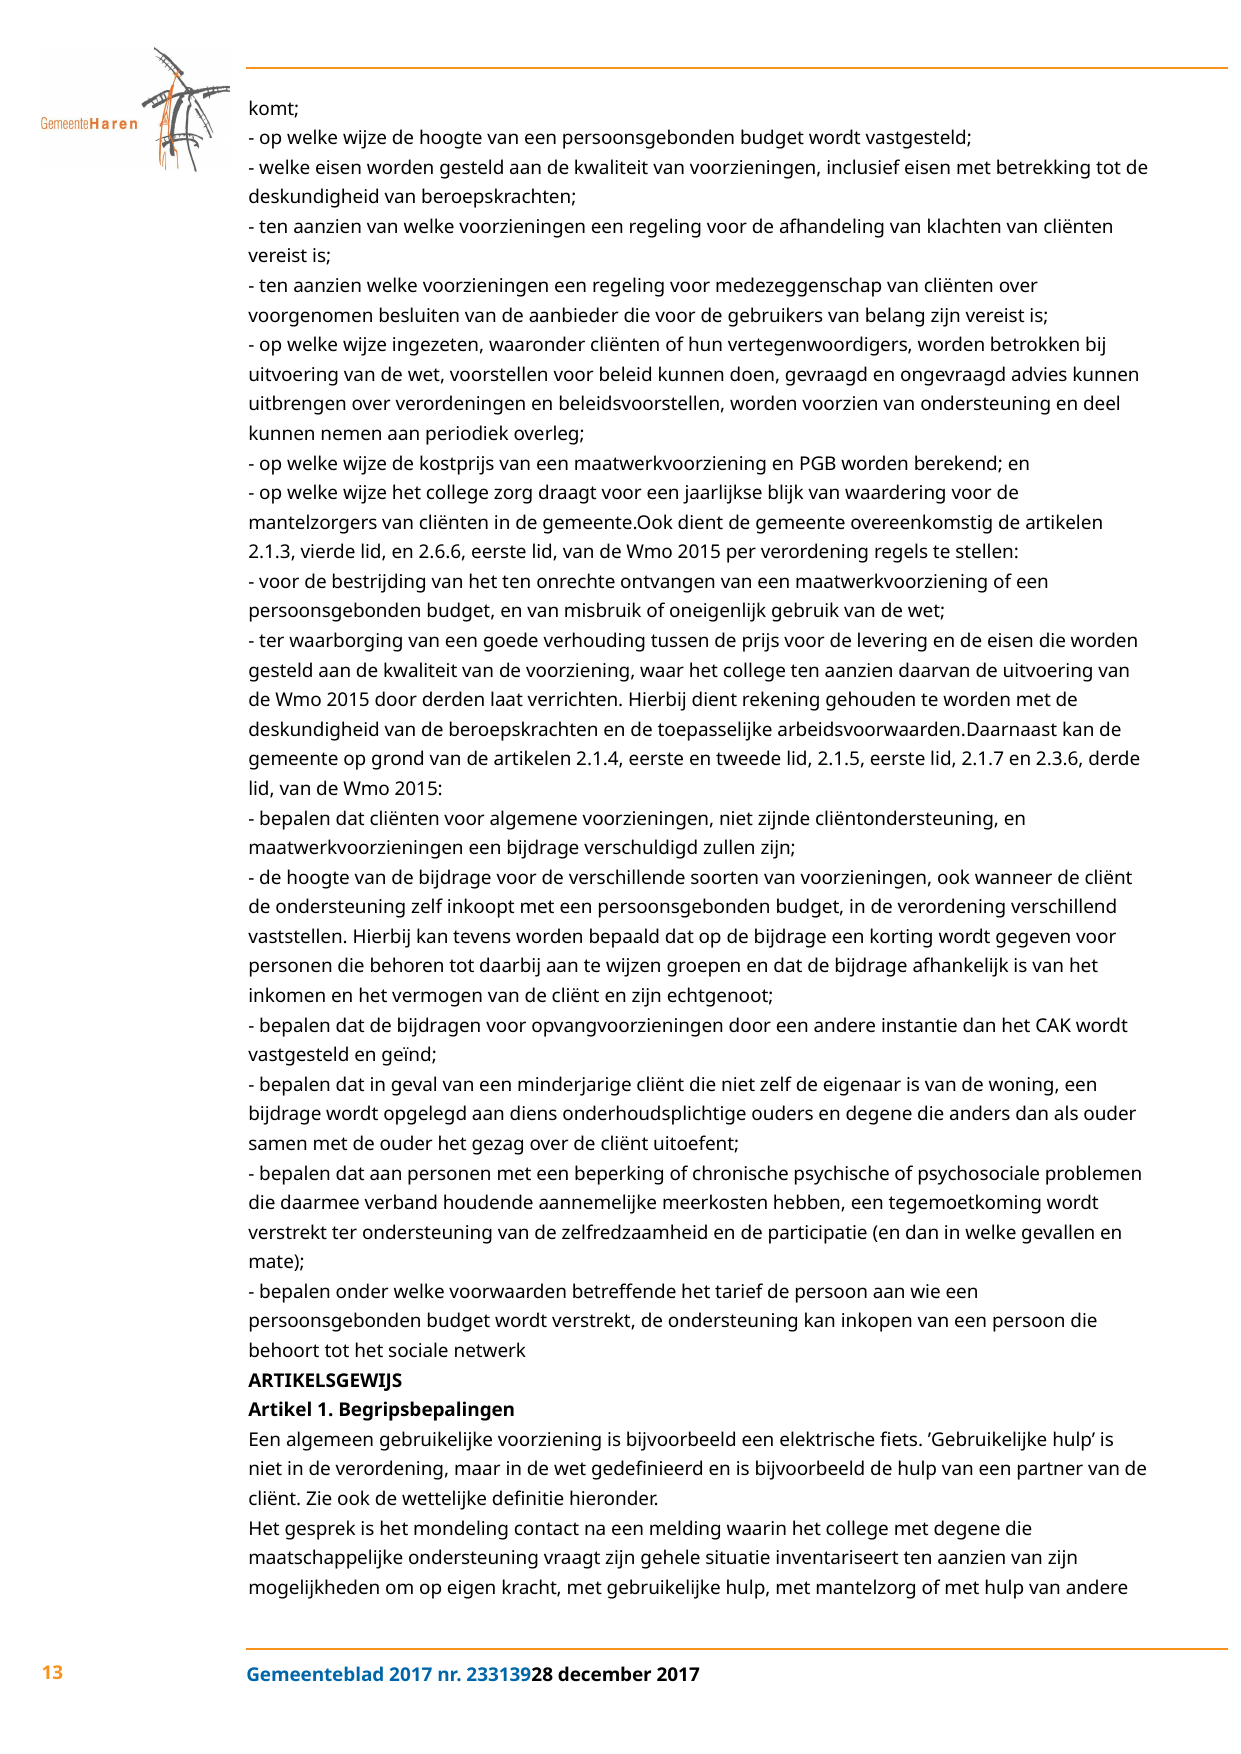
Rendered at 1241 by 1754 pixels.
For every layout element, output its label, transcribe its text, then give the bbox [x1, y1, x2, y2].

text Een algemeen gebruikelijke voorziening is bijvoorbeeld een elektrische fiets. ’Gebruikelijke hulp’ is niet in de verordening, maar in de wet gedefinieerd en is bijvoorbeeld de hulp van een partner van de cliënt. Zie ook de wettelijke definitie hieronder. [248, 1426, 1152, 1511]
text - welke eisen worden gesteld aan de kwaliteit van voorzieningen, inclusief eisen met betrekking tot de deskundigheid van beroepskrachten; [248, 154, 1152, 209]
text - bepalen onder welke voorwaarden betreffende het tarief de persoon aan wie een persoonsgebonden budget wordt verstrekt, de ondersteuning kan inkopen van een persoon die behoort tot het sociale netwerk [248, 1278, 1152, 1363]
text - op welke wijze ingezeten, waaronder cliënten of hun vertegenwoordigers, worden betrokken bij uitvoering van de wet, voorstellen voor beleid kunnen doen, gevraagd en ongevraagd advies kunnen uitbrengen over verordeningen en beleidsvoorstellen, worden voorzien van ondersteuning en deel kunnen nemen aan periodiek overleg; [248, 331, 1152, 446]
text komt; [248, 95, 1152, 121]
text - de hoogte van de bijdrage voor de verschillende soorten van voorzieningen, ook wanneer de cliënt de ondersteuning zelf inkoopt met een persoonsgebonden budget, in de verordening verschillend vaststellen. Hierbij kan tevens worden bepaald dat op de bijdrage een korting wordt gegeven voor personen die behoren tot daarbij aan te wijzen groepen en dat de bijdrage afhankelijk is van het inkomen en het vermogen van de cliënt en zijn echtgenoot; [248, 864, 1152, 1008]
text Het gesprek is het mondeling contact na een melding waarin het college met degene die maatschappelijke ondersteuning vraagt zijn gehele situatie inventariseert ten aanzien van zijn mogelijkheden om op eigen kracht, met gebruikelijke hulp, met mantelzorg of met hulp van andere [248, 1515, 1152, 1600]
text - ter waarborging van een goede verhouding tussen de prijs voor de levering en de eisen die worden gesteld aan de kwaliteit van de voorziening, waar het college ten aanzien daarvan de uitvoering van de Wmo 2015 door derden laat verrichten. Hierbij dient rekening gehouden te worden met de deskundigheid van de beroepskrachten en de toepasselijke arbeidsvoorwaarden.Daarnaast kan de gemeente op grond van de artikelen 2.1.4, eerste en tweede lid, 2.1.5, eerste lid, 2.1.7 en 2.3.6, derde lid, van de Wmo 2015: [248, 627, 1152, 801]
text - bepalen dat de bijdragen voor opvangvoorzieningen door een andere instantie dan het CAK wordt vastgesteld en geïnd; [248, 1012, 1152, 1067]
text - voor de bestrijding van het ten onrechte ontvangen van een maatwerkvoorziening of een persoonsgebonden budget, en van misbruik of oneigenlijk gebruik van de wet; [248, 568, 1152, 623]
text - bepalen dat aan personen met een beperking of chronische psychische of psychosociale problemen die daarmee verband houdende aannemelijke meerkosten hebben, een tegemoetkoming wordt verstrekt ter ondersteuning van de zelfredzaamheid en de participatie (en dan in welke gevallen en mate); [248, 1160, 1152, 1274]
picture [41, 47, 231, 172]
text - op welke wijze het college zorg draagt voor een jaarlijkse blijk van waardering voor de mantelzorgers van cliënten in de gemeente.Ook dient de gemeente overeenkomstig de artikelen 2.1.3, vierde lid, en 2.6.6, eerste lid, van de Wmo 2015 per verordening regels te stellen: [248, 479, 1152, 564]
text - bepalen dat cliënten voor algemene voorzieningen, niet zijnde cliëntondersteuning, en maatwerkvoorzieningen een bijdrage verschuldigd zullen zijn; [248, 805, 1152, 860]
text - ten aanzien welke voorzieningen een regeling voor medezeggenschap van cliënten over voorgenomen besluiten van de aanbieder die voor de gebruikers van belang zijn vereist is; [248, 272, 1152, 328]
text - op welke wijze de kostprijs van een maatwerkvoorziening en PGB worden berekend; en [248, 450, 1152, 476]
text ARTIKELSGEWIJS [248, 1367, 1152, 1393]
text - bepalen dat in geval van een minderjarige cliënt die niet zelf de eigenaar is van de woning, een bijdrage wordt opgelegd aan diens onderhoudsplichtige ouders en degene die anders dan als ouder samen met de ouder het gezag over de cliënt uitoefent; [248, 1071, 1152, 1156]
text - op welke wijze de hoogte van een persoonsgebonden budget wordt vastgesteld; [248, 124, 1152, 150]
text Artikel 1. Begripsbepalingen [248, 1396, 1152, 1422]
text - ten aanzien van welke voorzieningen een regeling voor de afhandeling van klachten van cliënten vereist is; [248, 213, 1152, 268]
